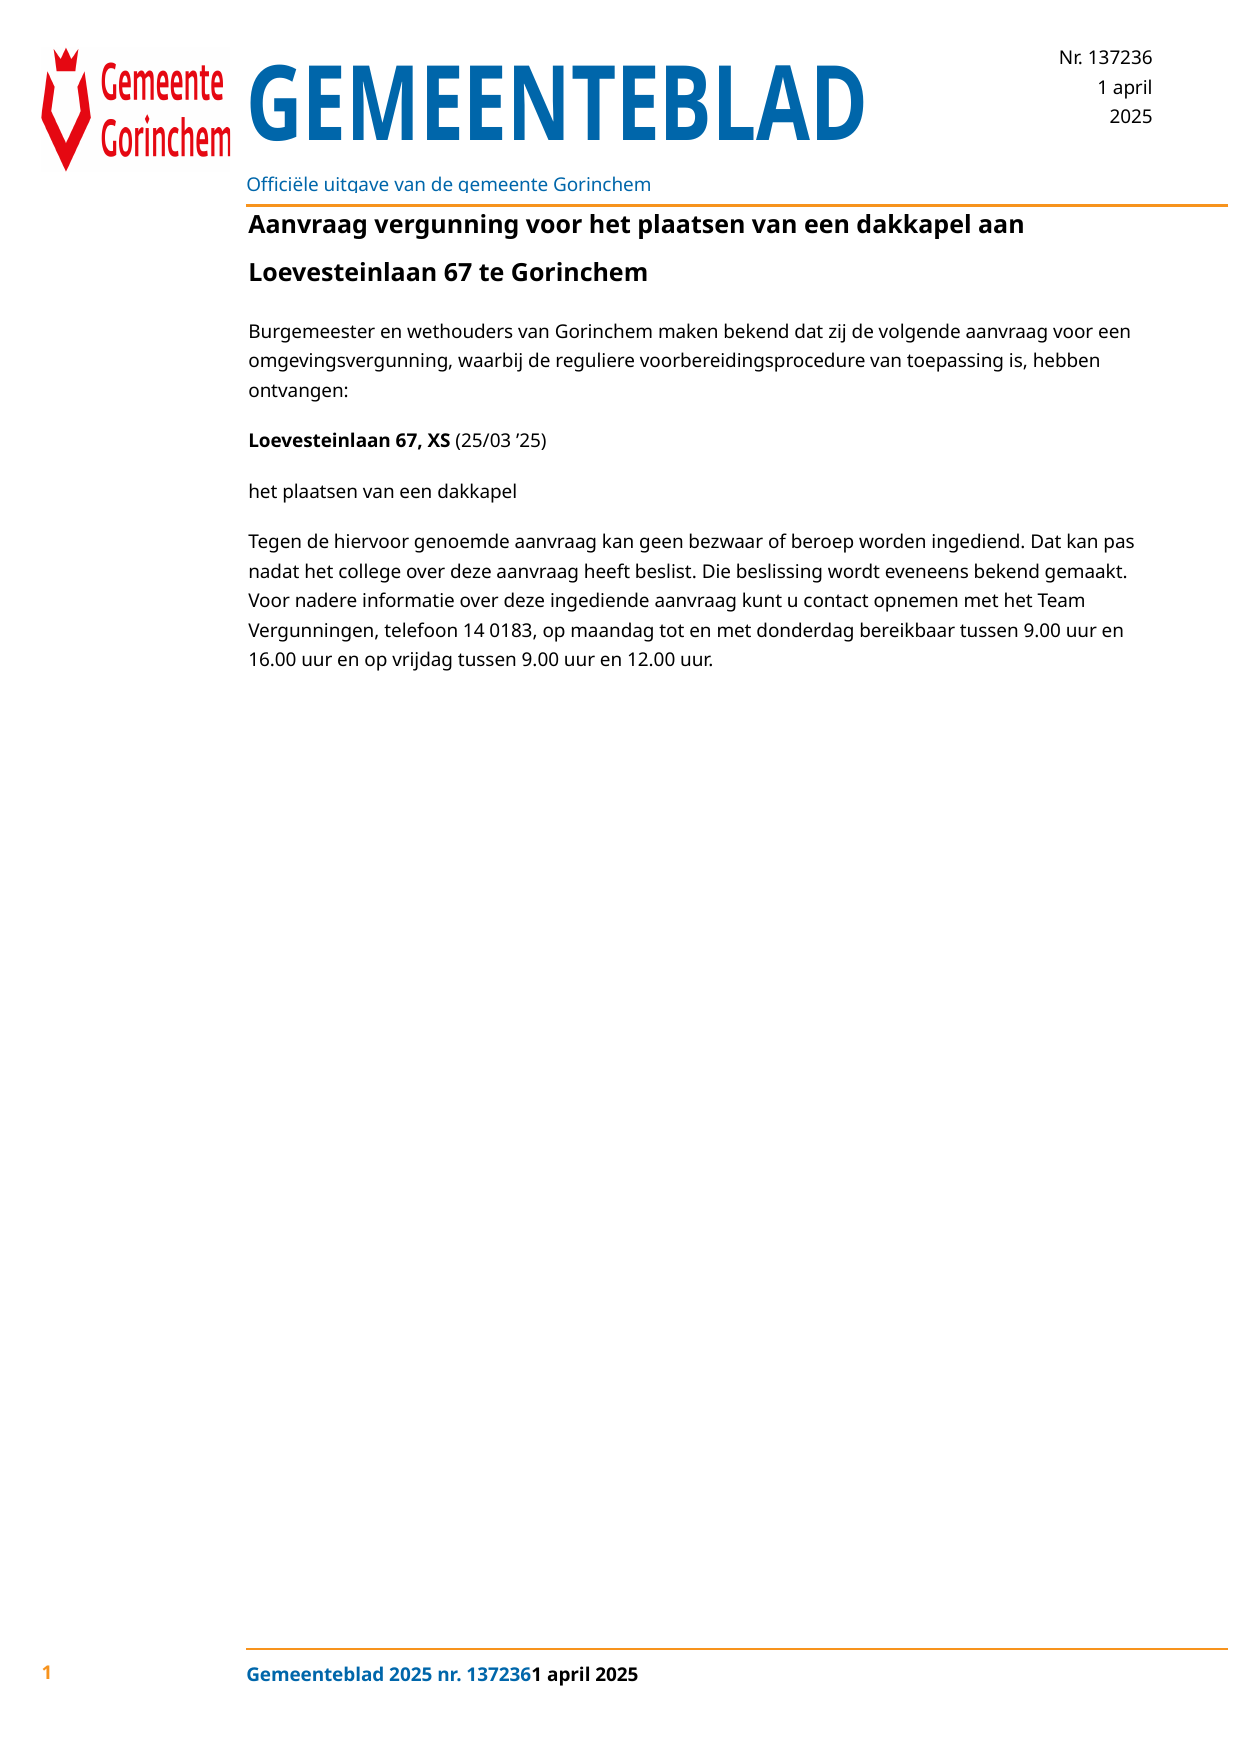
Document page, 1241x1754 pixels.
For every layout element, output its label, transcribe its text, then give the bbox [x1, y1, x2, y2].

text Aanvraag vergunning voor het plaatsen van een dakkapel aan Loevesteinlaan 67 te Gorinchem [248, 207, 1152, 288]
text Loevesteinlaan 67, XS (25/03 ’25) [248, 427, 1152, 453]
text het plaatsen van een dakkapel [248, 478, 1152, 504]
picture [41, 47, 231, 172]
text Burgemeester en wethouders van Gorinchem maken bekend dat zij de volgende aanvraag voor een omgevingsvergunning, waarbij de reguliere voorbereidingsprocedure van toepassing is, hebben ontvangen: [248, 318, 1152, 403]
text Tegen de hiervoor genoemde aanvraag kan geen bezwaar of beroep worden ingediend. Dat kan pas nadat het college over deze aanvraag heeft beslist. Die beslissing wordt eveneens bekend gemaakt. Voor nadere informatie over deze ingediende aanvraag kunt u contact opnemen met het Team Vergunningen, telefoon 14 0183, op maandag tot en met donderdag bereikbaar tussen 9.00 uur en 16.00 uur en op vrijdag tussen 9.00 uur en 12.00 uur. [248, 528, 1152, 672]
